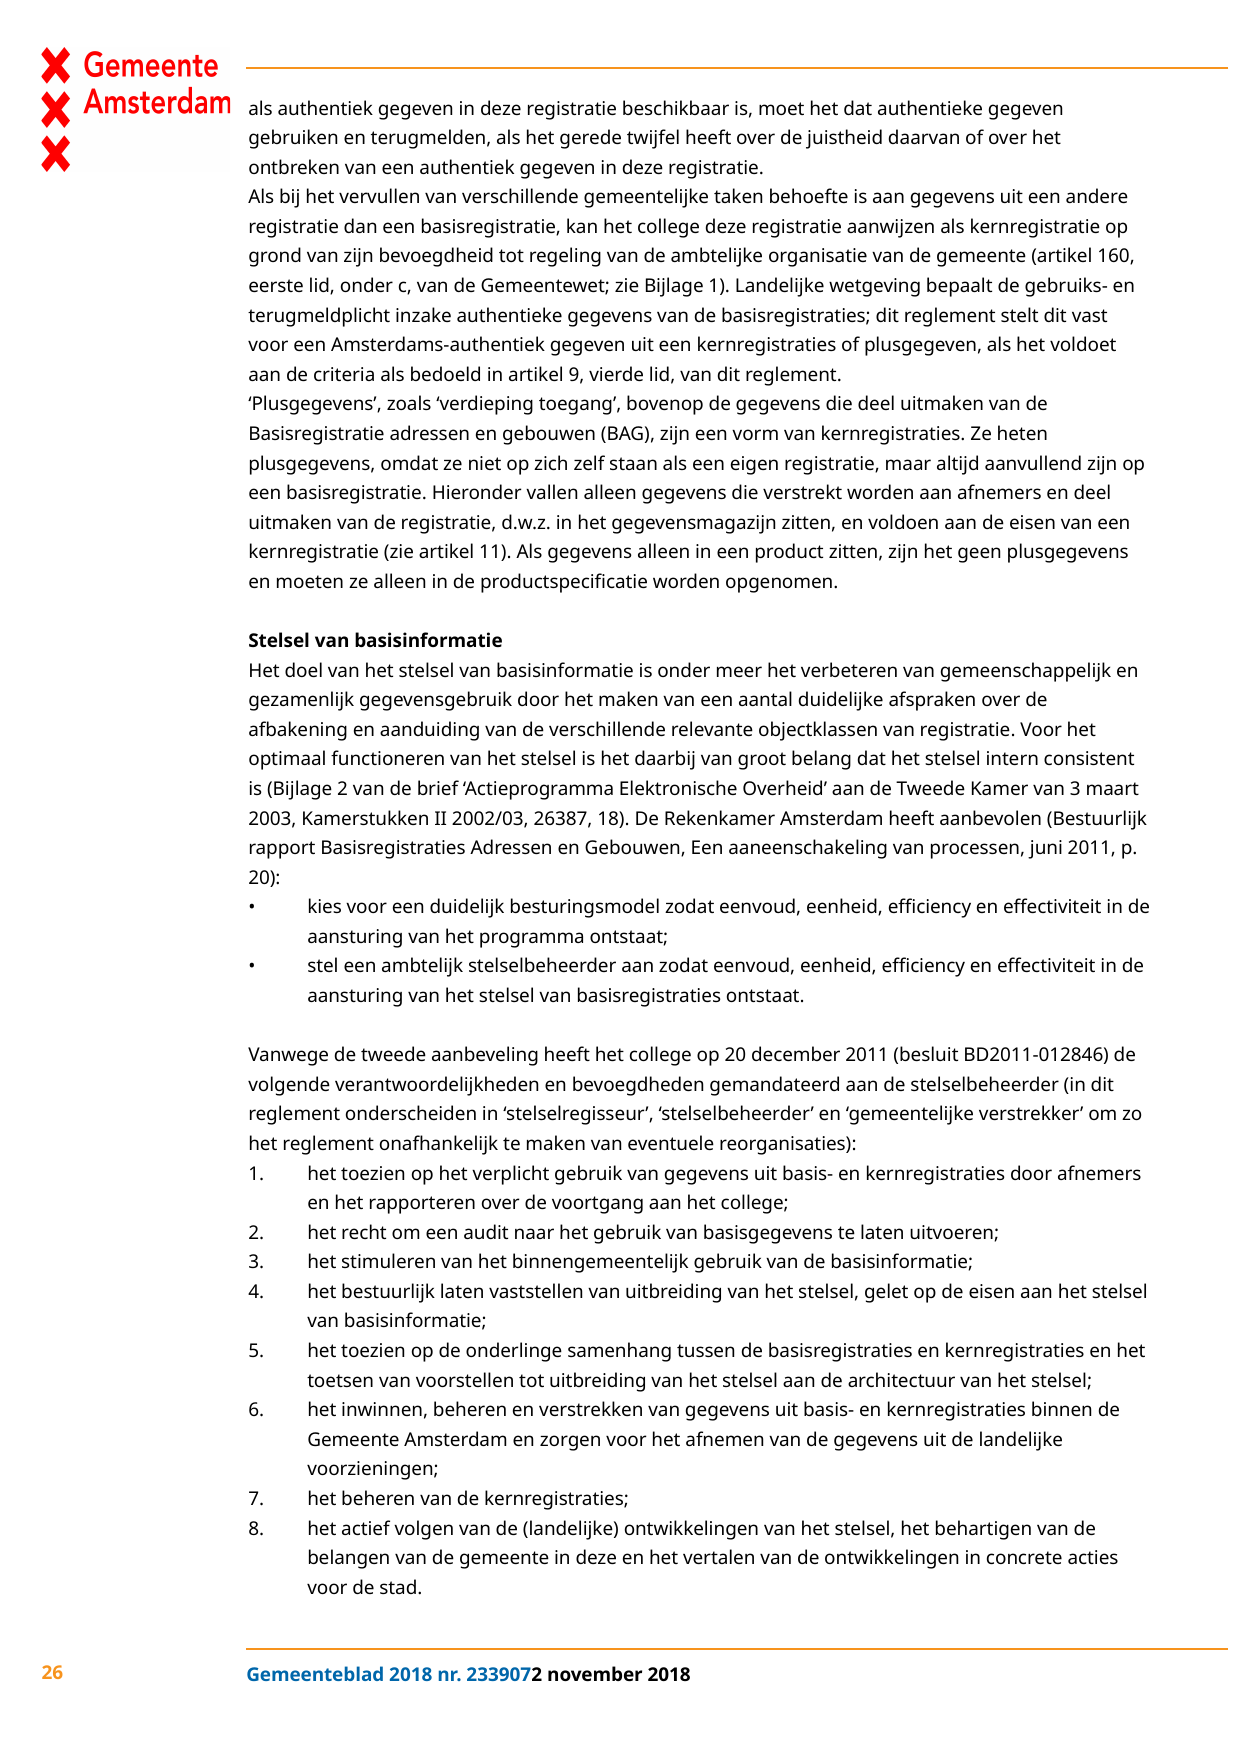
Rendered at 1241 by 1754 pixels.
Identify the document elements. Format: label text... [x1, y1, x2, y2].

list het inwinnen, beheren en verstrekken van gegevens uit basis- en kernregistraties binnen de Gemeente Amsterdam en zorgen voor het afnemen van de gegevens uit de landelijke voorzieningen; [248, 1396, 1152, 1481]
list kies voor een duidelijk besturingsmodel zodat eenvoud, eenheid, efficiency en effectiviteit in de aansturing van het programma ontstaat; [248, 893, 1152, 949]
text als authentiek gegeven in deze registratie beschikbaar is, moet het dat authentieke gegeven gebruiken en terugmelden, als het gerede twijfel heeft over de juistheid daarvan of over het ontbreken van een authentiek gegeven in deze registratie. [248, 95, 1152, 180]
list het recht om een audit naar het gebruik van basisgegevens te laten uitvoeren; [248, 1219, 1152, 1245]
text Het doel van het stelsel van basisinformatie is onder meer het verbeteren van gemeenschappelijk en gezamenlijk gegevensgebruik door het maken van een aantal duidelijke afspraken over de afbakening en aanduiding van de verschillende relevante objectklassen van registratie. Voor het optimaal functioneren van het stelsel is het daarbij van groot belang dat het stelsel intern consistent is (Bijlage 2 van de brief ‘Actieprogramma Elektronische Overheid’ aan de Tweede Kamer van 3 maart 2003, Kamerstukken II 2002/03, 26387, 18). De Rekenkamer Amsterdam heeft aanbevolen (Bestuurlijk rapport Basisregistraties Adressen en Gebouwen, Een aaneenschakeling van processen, juni 2011, p. 20): [248, 657, 1152, 890]
text Vanwege de tweede aanbeveling heeft het college op 20 december 2011 (besluit BD2011-012846) de volgende verantwoordelijkheden en bevoegdheden gemandateerd aan de stelselbeheerder (in dit reglement onderscheiden in ‘stelselregisseur’, ‘stelselbeheerder’ en ‘gemeentelijke verstrekker’ om zo het reglement onafhankelijk te maken van eventuele reorganisaties): [248, 1041, 1152, 1156]
list het beheren van de kernregistraties; [248, 1485, 1152, 1511]
text Stelsel van basisinformatie [248, 627, 1152, 653]
picture [41, 47, 231, 172]
list het toezien op het verplicht gebruik van gegevens uit basis- en kernregistraties door afnemers en het rapporteren over de voortgang aan het college; [248, 1160, 1152, 1215]
text Als bij het vervullen van verschillende gemeentelijke taken behoefte is aan gegevens uit een andere registratie dan een basisregistratie, kan het college deze registratie aanwijzen als kernregistratie op grond van zijn bevoegdheid tot regeling van de ambtelijke organisatie van de gemeente (artikel 160, eerste lid, onder c, van de Gemeentewet; zie Bijlage 1). Landelijke wetgeving bepaalt de gebruiks- en terugmeldplicht inzake authentieke gegevens van de basisregistraties; dit reglement stelt dit vast voor een Amsterdams-authentiek gegeven uit een kernregistraties of plusgegeven, als het voldoet aan de criteria als bedoeld in artikel 9, vierde lid, van dit reglement. [248, 183, 1152, 387]
text ‘Plusgegevens’, zoals ‘verdieping toegang’, bovenop de gegevens die deel uitmaken van de Basisregistratie adressen en gebouwen (BAG), zijn een vorm van kernregistraties. Ze heten plusgegevens, omdat ze niet op zich zelf staan als een eigen registratie, maar altijd aanvullend zijn op een basisregistratie. Hieronder vallen alleen gegevens die verstrekt worden aan afnemers en deel uitmaken van de registratie, d.w.z. in het gegevensmagazijn zitten, en voldoen aan de eisen van een kernregistratie (zie artikel 11). Als gegevens alleen in een product zitten, zijn het geen plusgegevens en moeten ze alleen in de productspecificatie worden opgenomen. [248, 391, 1152, 594]
list het toezien op de onderlinge samenhang tussen de basisregistraties en kernregistraties en het toetsen van voorstellen tot uitbreiding van het stelsel aan de architectuur van het stelsel; [248, 1337, 1152, 1393]
list het stimuleren van het binnengemeentelijk gebruik van de basisinformatie; [248, 1248, 1152, 1274]
list het bestuurlijk laten vaststellen van uitbreiding van het stelsel, gelet op de eisen aan het stelsel van basisinformatie; [248, 1278, 1152, 1333]
list stel een ambtelijk stelselbeheerder aan zodat eenvoud, eenheid, efficiency en effectiviteit in de aansturing van het stelsel van basisregistraties ontstaat. [248, 953, 1152, 1008]
list het actief volgen van de (landelijke) ontwikkelingen van het stelsel, het behartigen van de belangen van de gemeente in deze en het vertalen van de ontwikkelingen in concrete acties voor de stad. [248, 1515, 1152, 1600]
